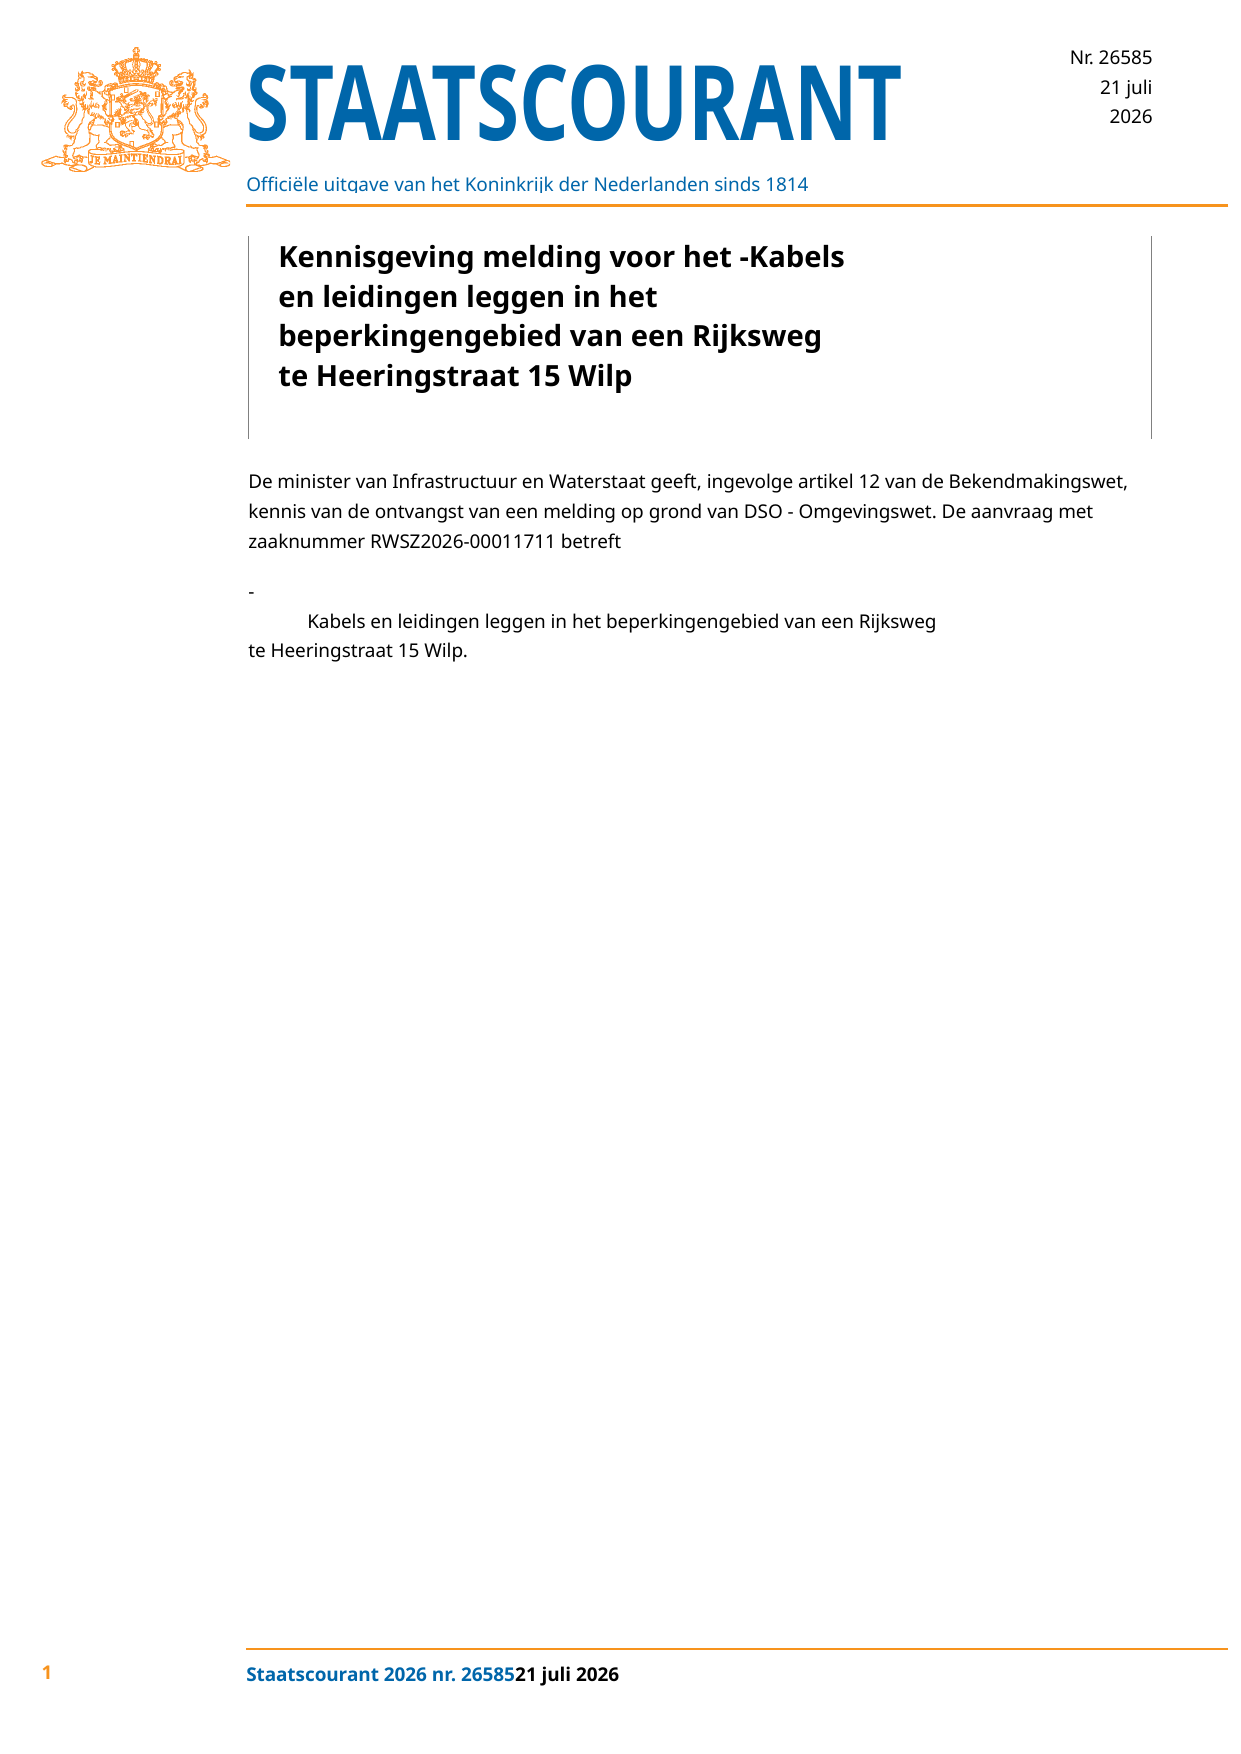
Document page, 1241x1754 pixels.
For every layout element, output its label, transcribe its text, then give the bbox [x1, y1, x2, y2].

picture [912, 236, 1090, 414]
table_header [850, 236, 912, 413]
text te Heeringstraat 15 Wilp. [248, 637, 1152, 663]
table_header [1090, 236, 1151, 413]
text De minister van Infrastructuur en Waterstaat geeft, ingevolge artikel 12 van de Bekendmakingswet, kennis van de ontvangst van een melding op grond van DSO - Omgevingswet. De aanvraag met zaaknummer RWSZ2026-00011711 betreft [248, 469, 1152, 553]
picture [41, 47, 231, 172]
table_header [850, 414, 1151, 439]
list Kabels en leidingen leggen in het beperkingengebied van een Rijksweg [248, 608, 1152, 633]
table_header Kennisgeving melding voor het -Kabels en leidingen leggen in het beperkingengebied van een Rijksweg te Heeringstraat 15 Wilp [249, 236, 850, 439]
